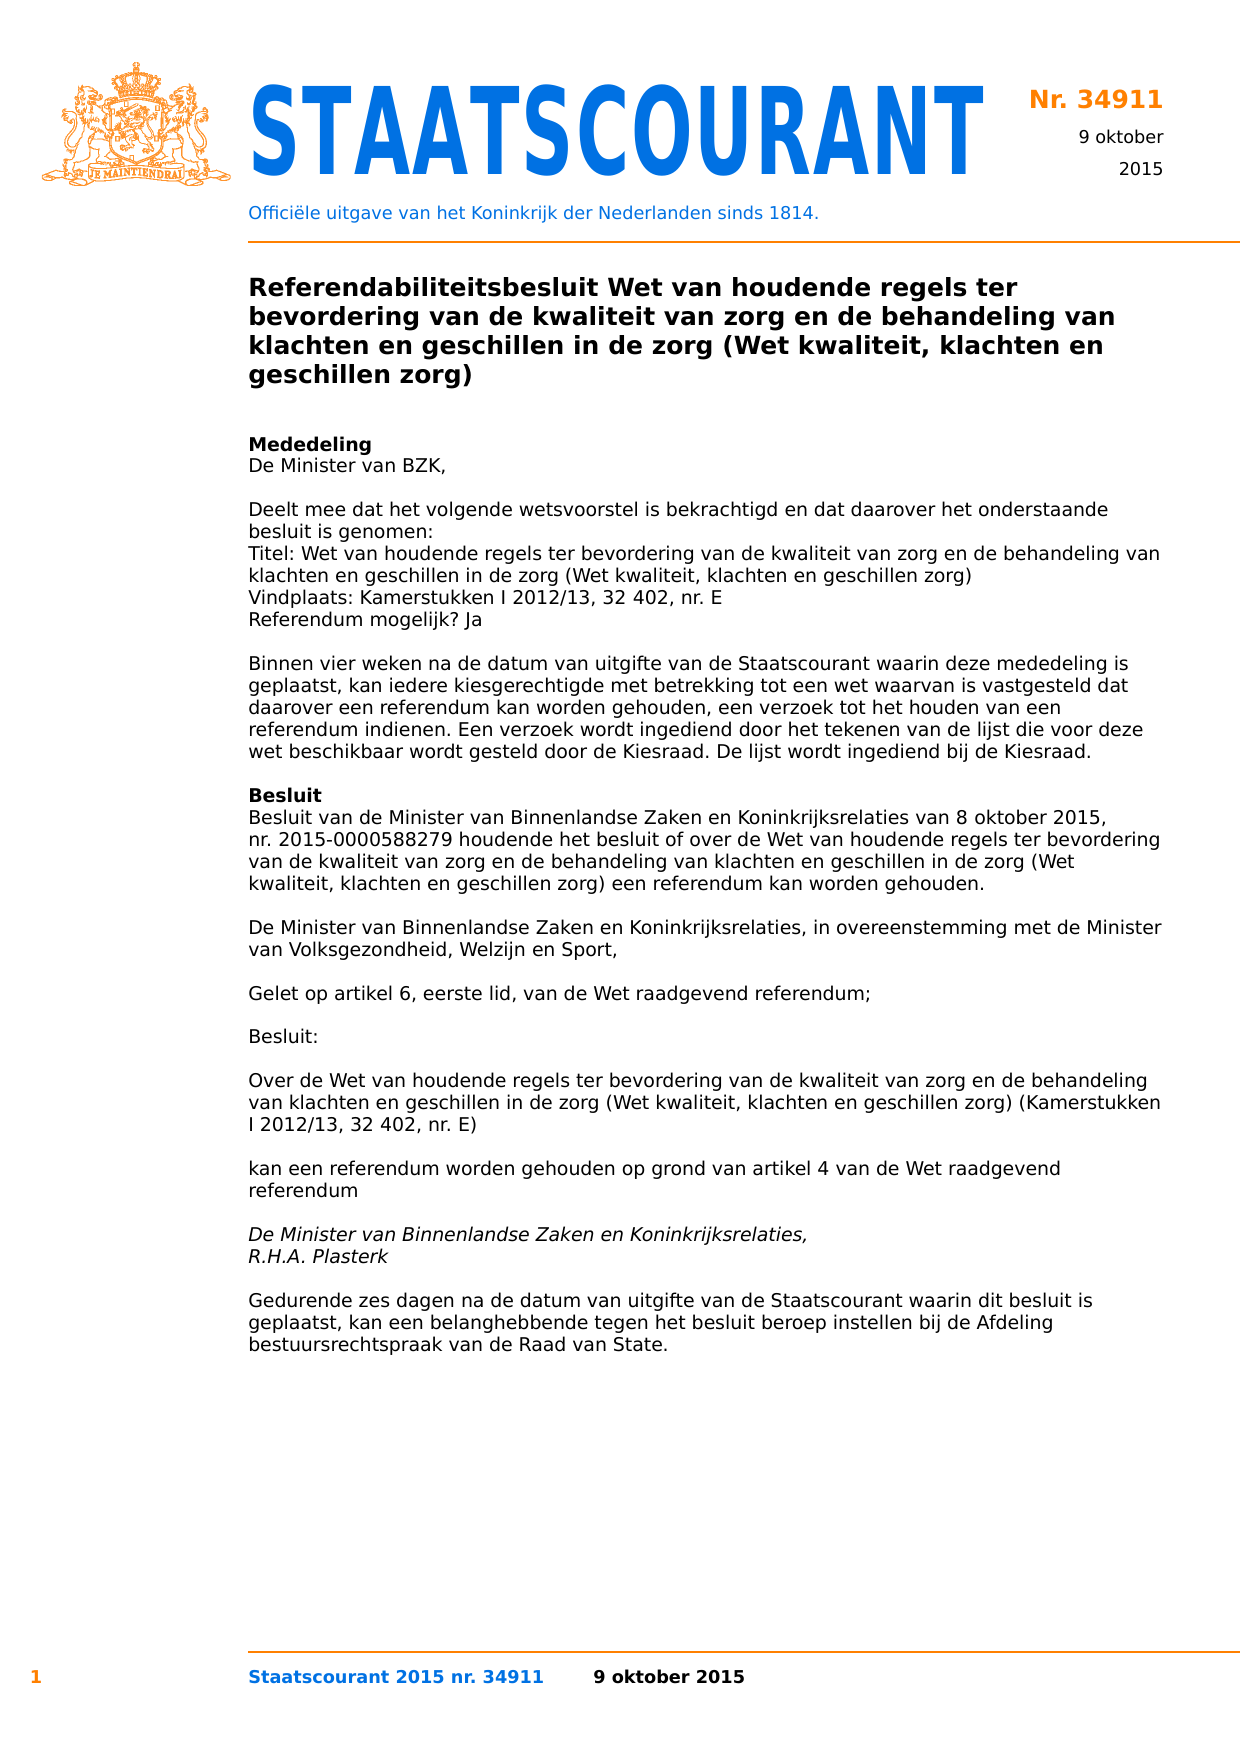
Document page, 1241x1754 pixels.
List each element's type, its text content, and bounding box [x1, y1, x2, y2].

text Titel: Wet van houdende regels ter bevordering van de kwaliteit van zorg en de behandeling van klachten en geschillen in de zorg (Wet kwaliteit, klachten en geschillen zorg) [248, 543, 1163, 587]
text Deelt mee dat het volgende wetsvoorstel is bekrachtigd en dat daarover het onderstaande besluit is genomen: [248, 499, 1163, 543]
table_cell Officiële uitgave van het Koninkrijk der Nederlanden sinds 1814. [248, 203, 1240, 241]
table_cell 9 oktober [998, 121, 1240, 153]
table_header [25, 62, 248, 241]
text Mededeling [248, 433, 1163, 455]
subtitle Referendabiliteitsbesluit Wet van houdende regels ter bevordering van de kwaliteit van zorg en de behandeling van klachten en geschillen in de zorg (Wet kwaliteit, klachten en geschillen zorg) [248, 273, 1163, 390]
text Referendum mogelijk? Ja [248, 609, 1163, 631]
picture [41, 62, 231, 186]
text De Minister van Binnenlandse Zaken en Koninkrijksrelaties, in overeenstemming met de Minister van Volksgezondheid, Welzijn en Sport, [248, 917, 1163, 961]
text Over de Wet van houdende regels ter bevordering van de kwaliteit van zorg en de behandeling van klachten en geschillen in de zorg (Wet kwaliteit, klachten en geschillen zorg) (Kamerstukken I 2012/13, 32 402, nr. E) [248, 1070, 1163, 1136]
table_cell 2015 [998, 153, 1240, 203]
table_header Nr. 34911 [998, 62, 1240, 121]
text Vindplaats: Kamerstukken I 2012/13, 32 402, nr. E [248, 587, 1163, 609]
text Besluit van de Minister van Binnenlandse Zaken en Koninkrijksrelaties van 8 oktober 2015, nr. 2015-0000588279 houdende het besluit of over de Wet van houdende regels ter bevordering van de kwaliteit van zorg en de behandeling van klachten en geschillen in de zorg (Wet kwaliteit, klachten en geschillen zorg) een referendum kan worden gehouden. [248, 807, 1163, 895]
text kan een referendum worden gehouden op grond van artikel 4 van de Wet raadgevend referendum [248, 1158, 1163, 1202]
text Gelet op artikel 6, eerste lid, van de Wet raadgevend referendum; [248, 982, 1163, 1004]
text Besluit [248, 785, 1163, 807]
text Binnen vier weken na de datum van uitgifte van de Staatscourant waarin deze mededeling is geplaatst, kan iedere kiesgerechtigde met betrekking tot een wet waarvan is vastgesteld dat daarover een referendum kan worden gehouden, een verzoek tot het houden van een referendum indienen. Een verzoek wordt ingediend door het tekenen van de lijst die voor deze wet beschikbaar wordt gesteld door de Kiesraad. De lijst wordt ingediend bij de Kiesraad. [248, 653, 1163, 763]
text Gedurende zes dagen na de datum van uitgifte van de Staatscourant waarin dit besluit is geplaatst, kan een belanghebbende tegen het besluit beroep instellen bij de Afdeling bestuursrechtspraak van de Raad van State. [248, 1289, 1163, 1356]
text De Minister van Binnenlandse Zaken en Koninkrijksrelaties, R.H.A. Plasterk [248, 1224, 1163, 1268]
text De Minister van BZK, [248, 455, 1163, 477]
table_header STAATSCOURANT [248, 62, 998, 203]
text Besluit: [248, 1026, 1163, 1048]
